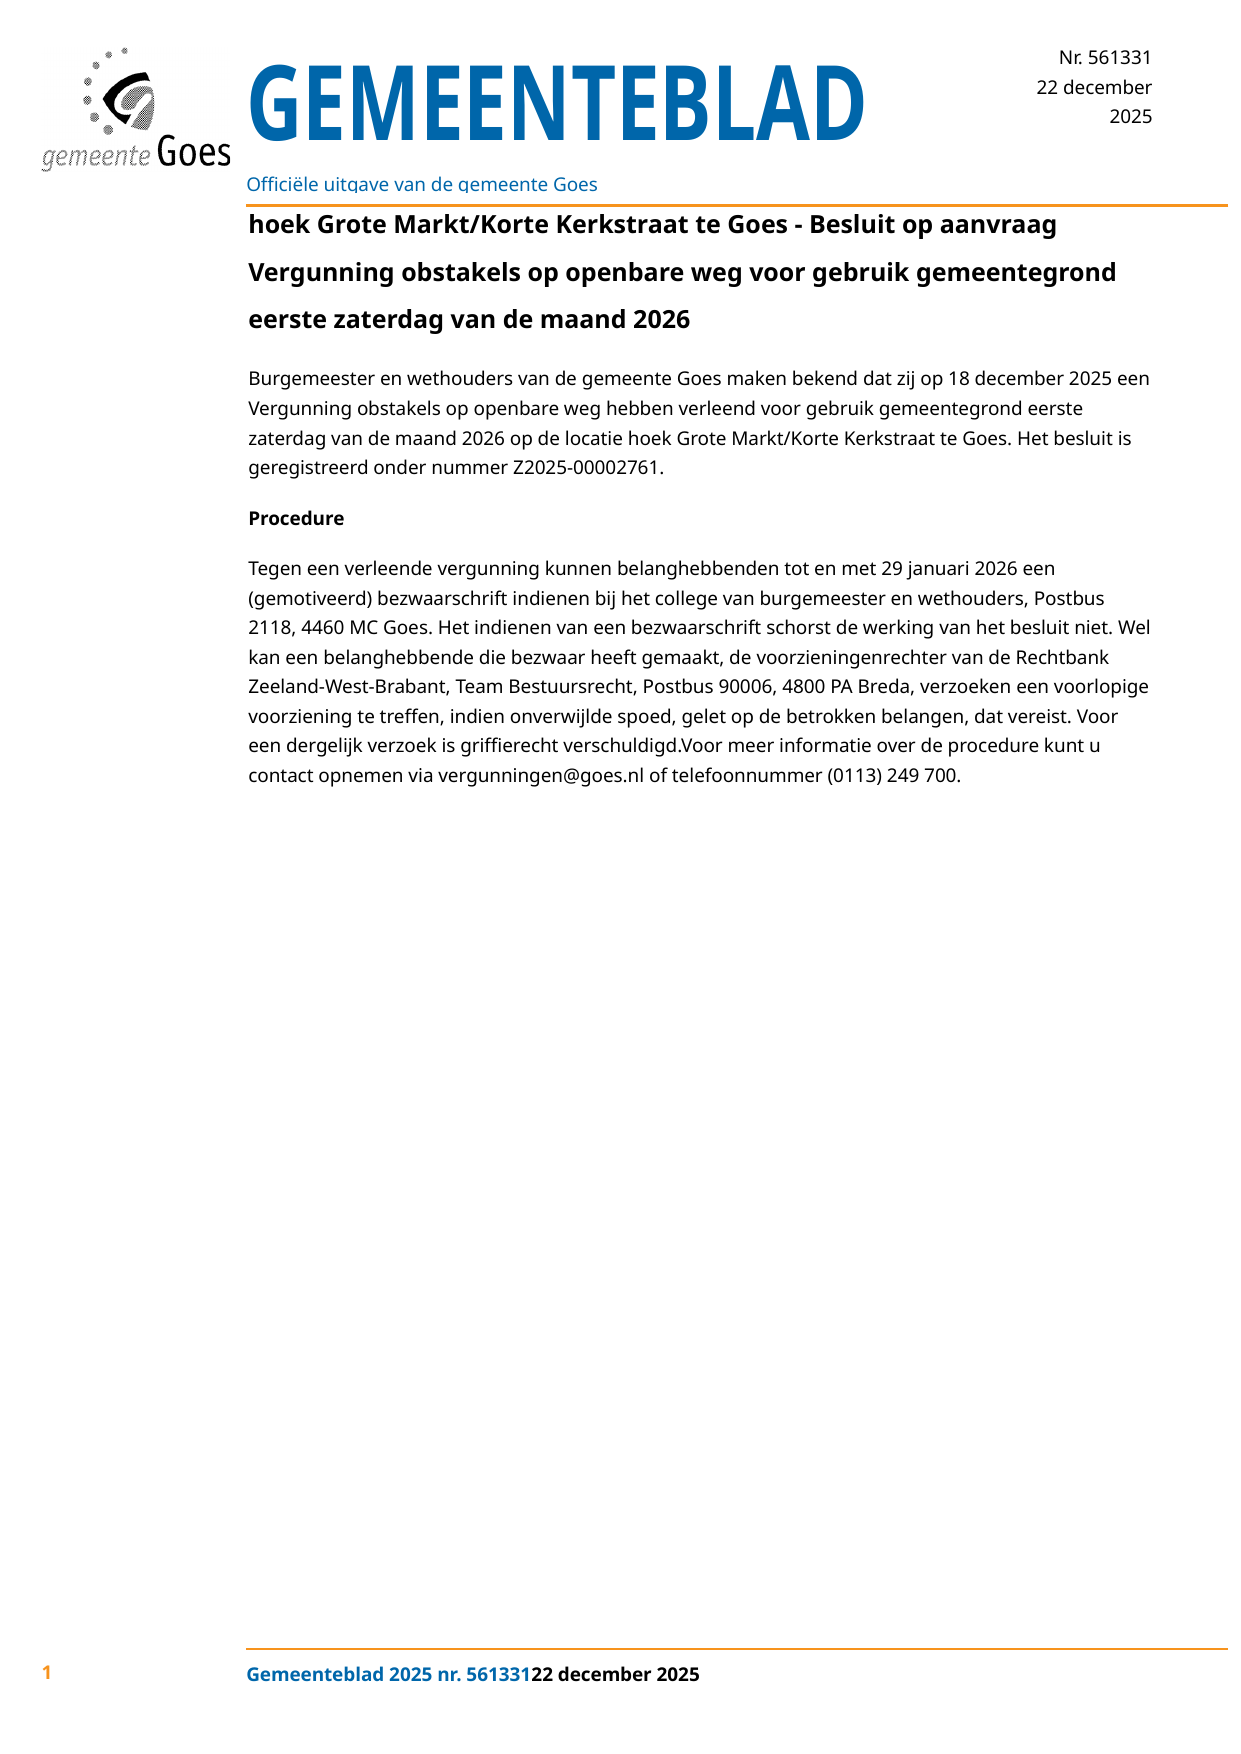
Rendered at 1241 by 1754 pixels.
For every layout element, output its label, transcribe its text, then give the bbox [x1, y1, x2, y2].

text Procedure [248, 505, 1152, 530]
picture [41, 47, 231, 172]
text Tegen een verleende vergunning kunnen belanghebbenden tot en met 29 januari 2026 een (gemotiveerd) bezwaarschrift indienen bij het college van burgemeester en wethouders, Postbus 2118, 4460 MC Goes. Het indienen van een bezwaarschrift schorst de werking van het besluit niet. Wel kan een belanghebbende die bezwaar heeft gemaakt, de voorzieningenrechter van de Rechtbank Zeeland-West-Brabant, Team Bestuursrecht, Postbus 90006, 4800 PA Breda, verzoeken een voorlopige voorziening te treffen, indien onverwijlde spoed, gelet op de betrokken belangen, dat vereist. Voor een dergelijk verzoek is griffierecht verschuldigd.Voor meer informatie over de procedure kunt u contact opnemen via vergunningen@goes.nl of telefoonnummer (0113) 249 700. [248, 555, 1152, 788]
text hoek Grote Markt/Korte Kerkstraat te Goes - Besluit op aanvraag Vergunning obstakels op openbare weg voor gebruik gemeentegrond eerste zaterdag van de maand 2026 [248, 207, 1152, 336]
text Burgemeester en wethouders van de gemeente Goes maken bekend dat zij op 18 december 2025 een Vergunning obstakels op openbare weg hebben verleend voor gebruik gemeentegrond eerste zaterdag van de maand 2026 op de locatie hoek Grote Markt/Korte Kerkstraat te Goes. Het besluit is geregistreerd onder nummer Z2025-00002761. [248, 366, 1152, 480]
